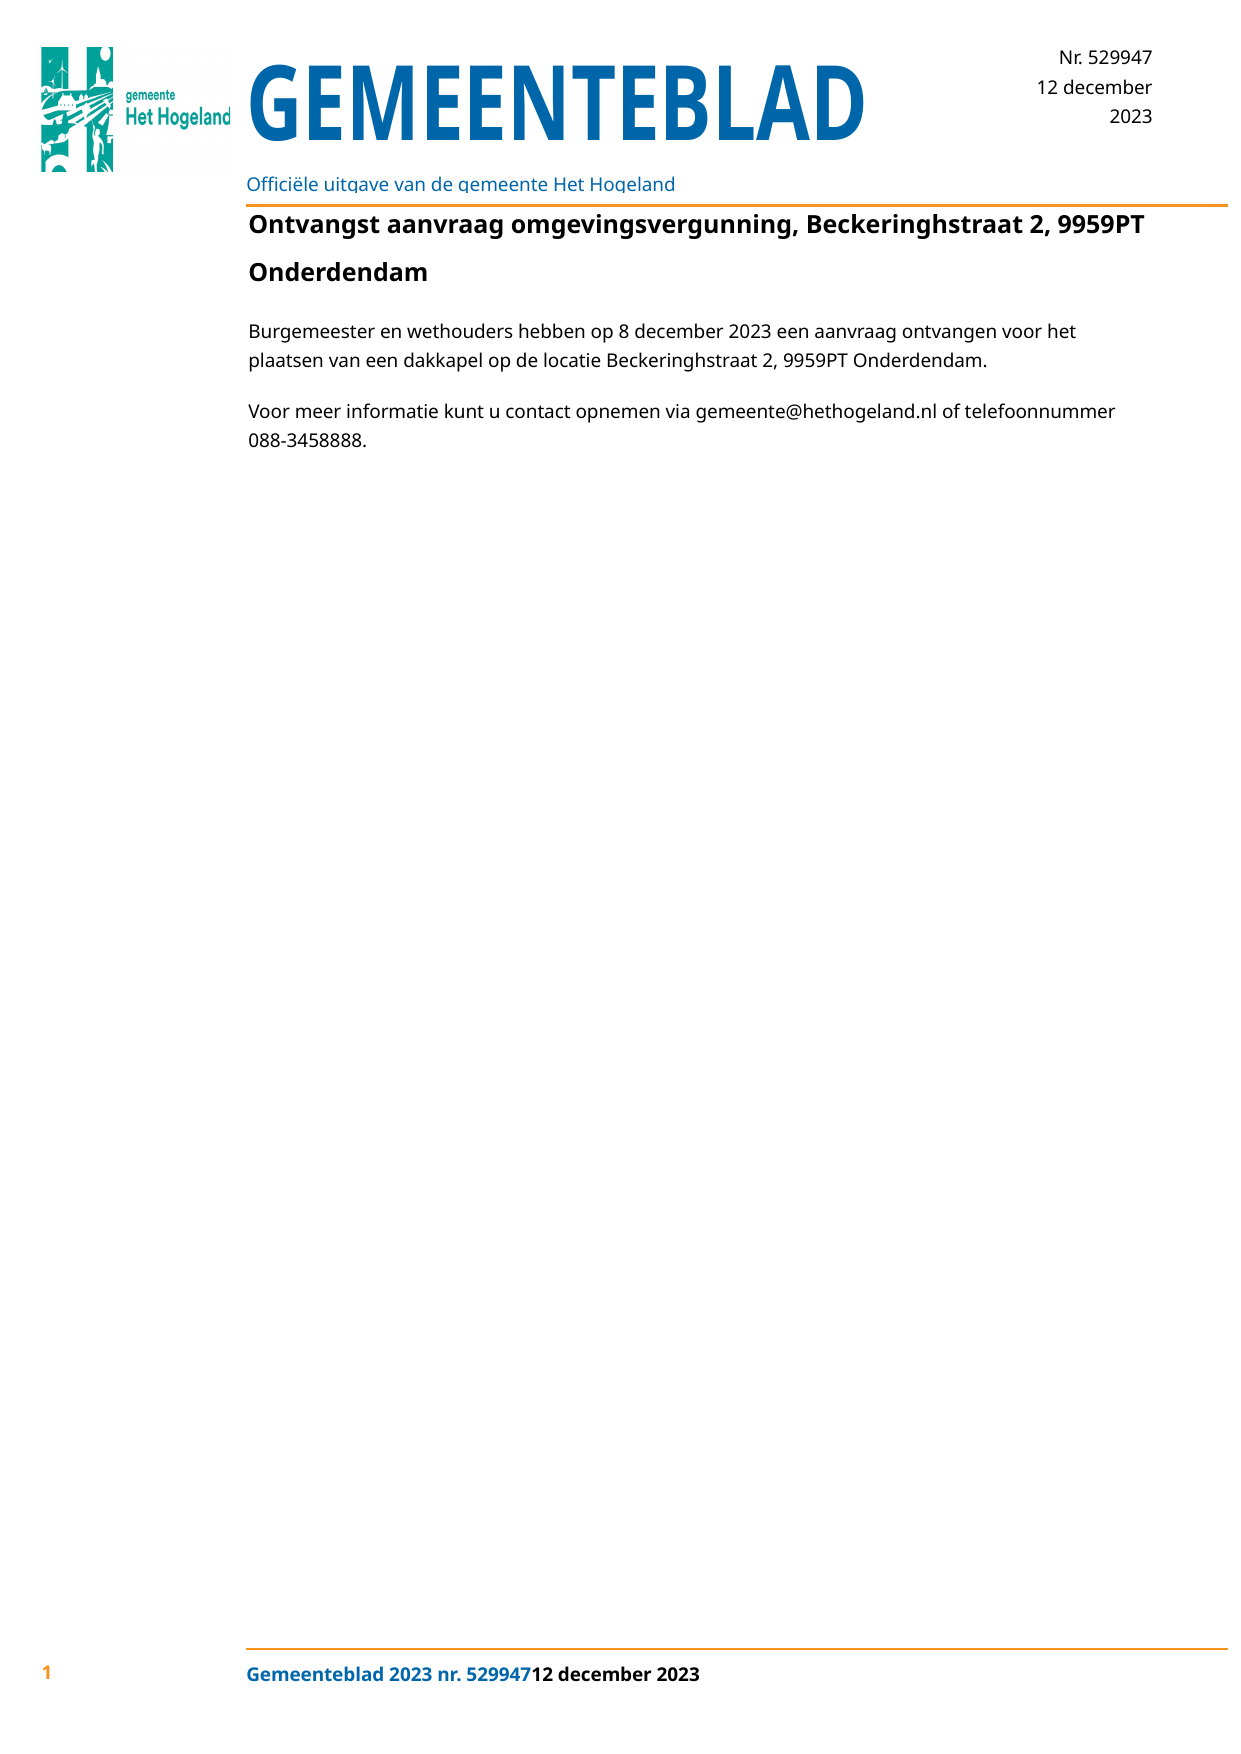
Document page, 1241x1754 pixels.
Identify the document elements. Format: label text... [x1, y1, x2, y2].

text Voor meer informatie kunt u contact opnemen via gemeente@hethogeland.nl of telefoonnummer 088-3458888. [248, 398, 1152, 453]
text Burgemeester en wethouders hebben op 8 december 2023 een aanvraag ontvangen voor het plaatsen van een dakkapel op de locatie Beckeringhstraat 2, 9959PT Onderdendam. [248, 318, 1152, 373]
text Ontvangst aanvraag omgevingsvergunning, Beckeringhstraat 2, 9959PT Onderdendam [248, 207, 1152, 288]
picture [41, 47, 231, 172]
